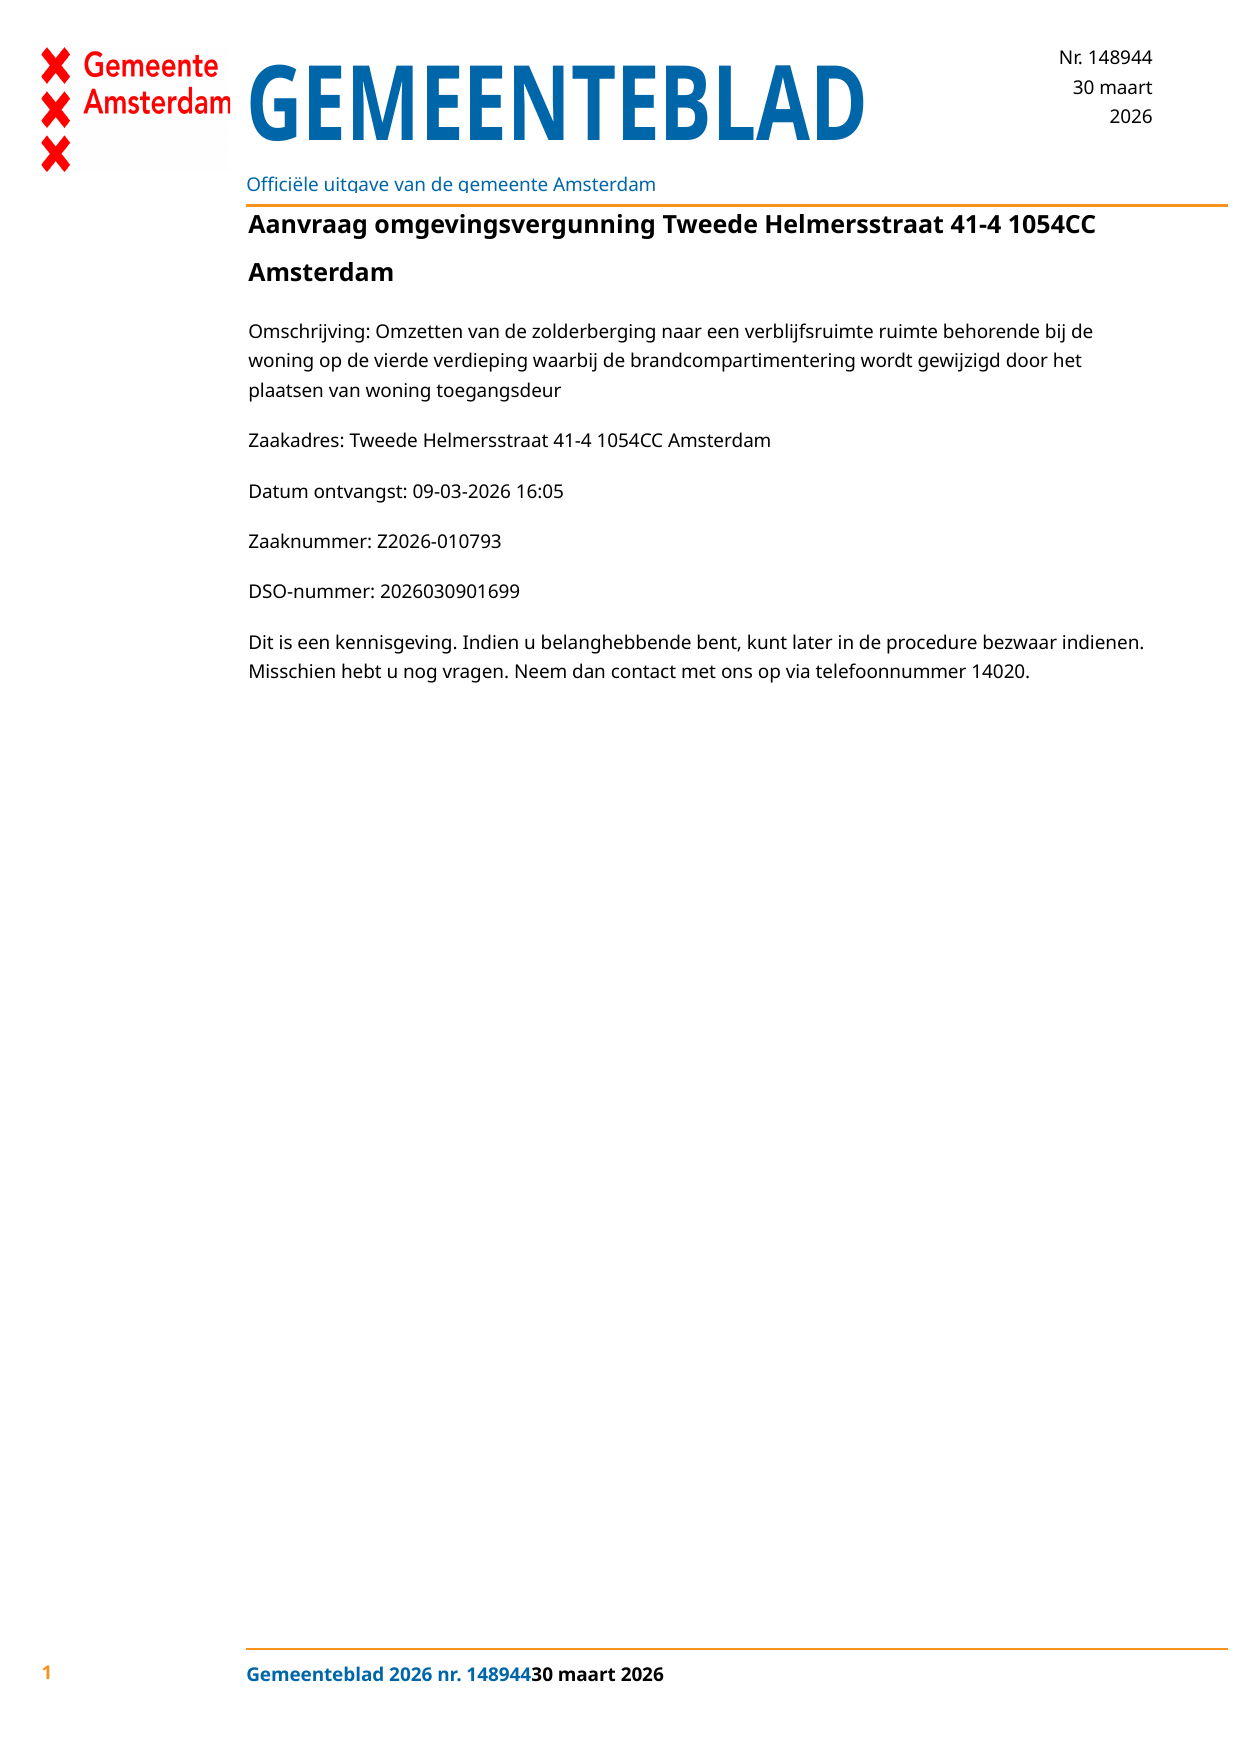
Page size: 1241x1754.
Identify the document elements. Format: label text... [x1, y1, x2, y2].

text Omschrijving: Omzetten van de zolderberging naar een verblijfsruimte ruimte behorende bij de woning op de vierde verdieping waarbij de brandcompartimentering wordt gewijzigd door het plaatsen van woning toegangsdeur [248, 318, 1152, 403]
picture [41, 47, 231, 172]
text Datum ontvangst: 09-03-2026 16:05 [248, 478, 1152, 504]
text Aanvraag omgevingsvergunning Tweede Helmersstraat 41-4 1054CC Amsterdam [248, 207, 1152, 288]
text Zaakadres: Tweede Helmersstraat 41-4 1054CC Amsterdam [248, 427, 1152, 453]
text Zaaknummer: Z2026-010793 [248, 528, 1152, 554]
text DSO-nummer: 2026030901699 [248, 579, 1152, 604]
text Dit is een kennisgeving. Indien u belanghebbende bent, kunt later in de procedure bezwaar indienen. Misschien hebt u nog vragen. Neem dan contact met ons op via telefoonnummer 14020. [248, 629, 1152, 684]
